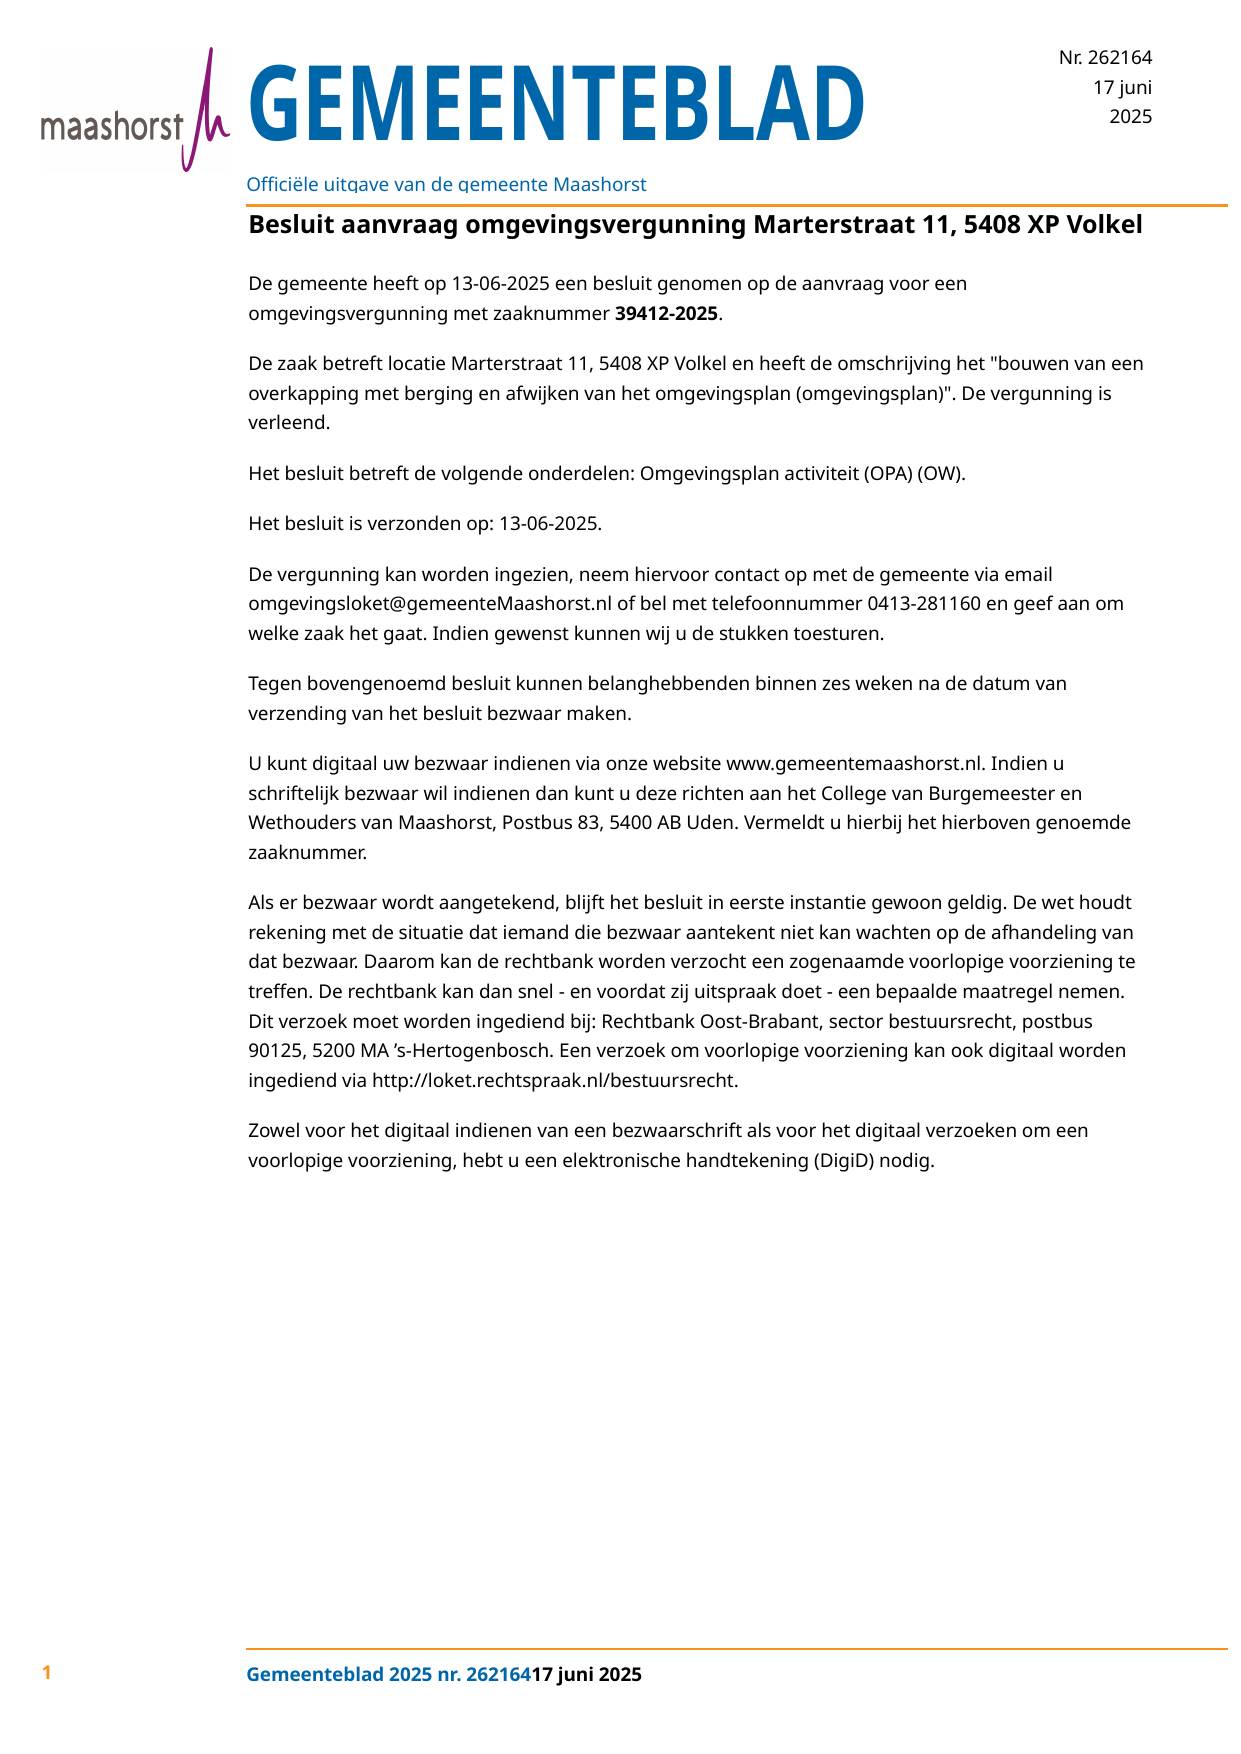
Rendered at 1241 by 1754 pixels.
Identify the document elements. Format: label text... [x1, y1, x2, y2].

text U kunt digitaal uw bezwaar indienen via onze website www.gemeentemaashorst.nl. Indien u schriftelijk bezwaar wil indienen dan kunt u deze richten aan het College van Burgemeester en Wethouders van Maashorst, Postbus 83, 5400 AB Uden. Vermeldt u hierbij het hierboven genoemde zaaknummer. [248, 750, 1152, 865]
text De gemeente heeft op 13-06-2025 een besluit genomen op de aanvraag voor een omgevingsvergunning met zaaknummer 39412-2025. [248, 270, 1152, 326]
text Het besluit is verzonden op: 13-06-2025. [248, 510, 1152, 536]
picture [41, 47, 231, 172]
text De zaak betreft locatie Marterstraat 11, 5408 XP Volkel en heeft de omschrijving het "bouwen van een overkapping met berging en afwijken van het omgevingsplan (omgevingsplan)". De vergunning is verleend. [248, 350, 1152, 435]
text Het besluit betreft de volgende onderdelen: Omgevingsplan activiteit (OPA) (OW). [248, 460, 1152, 486]
text Zowel voor het digitaal indienen van een bezwaarschrift als voor het digitaal verzoeken om een voorlopige voorziening, hebt u een elektronische handtekening (DigiD) nodig. [248, 1117, 1152, 1173]
text Als er bezwaar wordt aangetekend, blijft het besluit in eerste instantie gewoon geldig. De wet houdt rekening met de situatie dat iemand die bezwaar aantekent niet kan wachten op de afhandeling van dat bezwaar. Daarom kan de rechtbank worden verzocht een zogenaamde voorlopige voorziening te treffen. De rechtbank kan dan snel - en voordat zij uitspraak doet - een bepaalde maatregel nemen. Dit verzoek moet worden ingediend bij: Rechtbank Oost-Brabant, sector bestuursrecht, postbus 90125, 5200 MA ’s-Hertogenbosch. Een verzoek om voorlopige voorziening kan ook digitaal worden ingediend via http://loket.rechtspraak.nl/bestuursrecht. [248, 889, 1152, 1093]
text Tegen bovengenoemd besluit kunnen belanghebbenden binnen zes weken na de datum van verzending van het besluit bezwaar maken. [248, 670, 1152, 726]
text Besluit aanvraag omgevingsvergunning Marterstraat 11, 5408 XP Volkel [248, 207, 1152, 241]
text De vergunning kan worden ingezien, neem hiervoor contact op met de gemeente via email omgevingsloket@gemeenteMaashorst.nl of bel met telefoonnummer 0413-281160 en geef aan om welke zaak het gaat. Indien gewenst kunnen wij u de stukken toesturen. [248, 561, 1152, 646]
